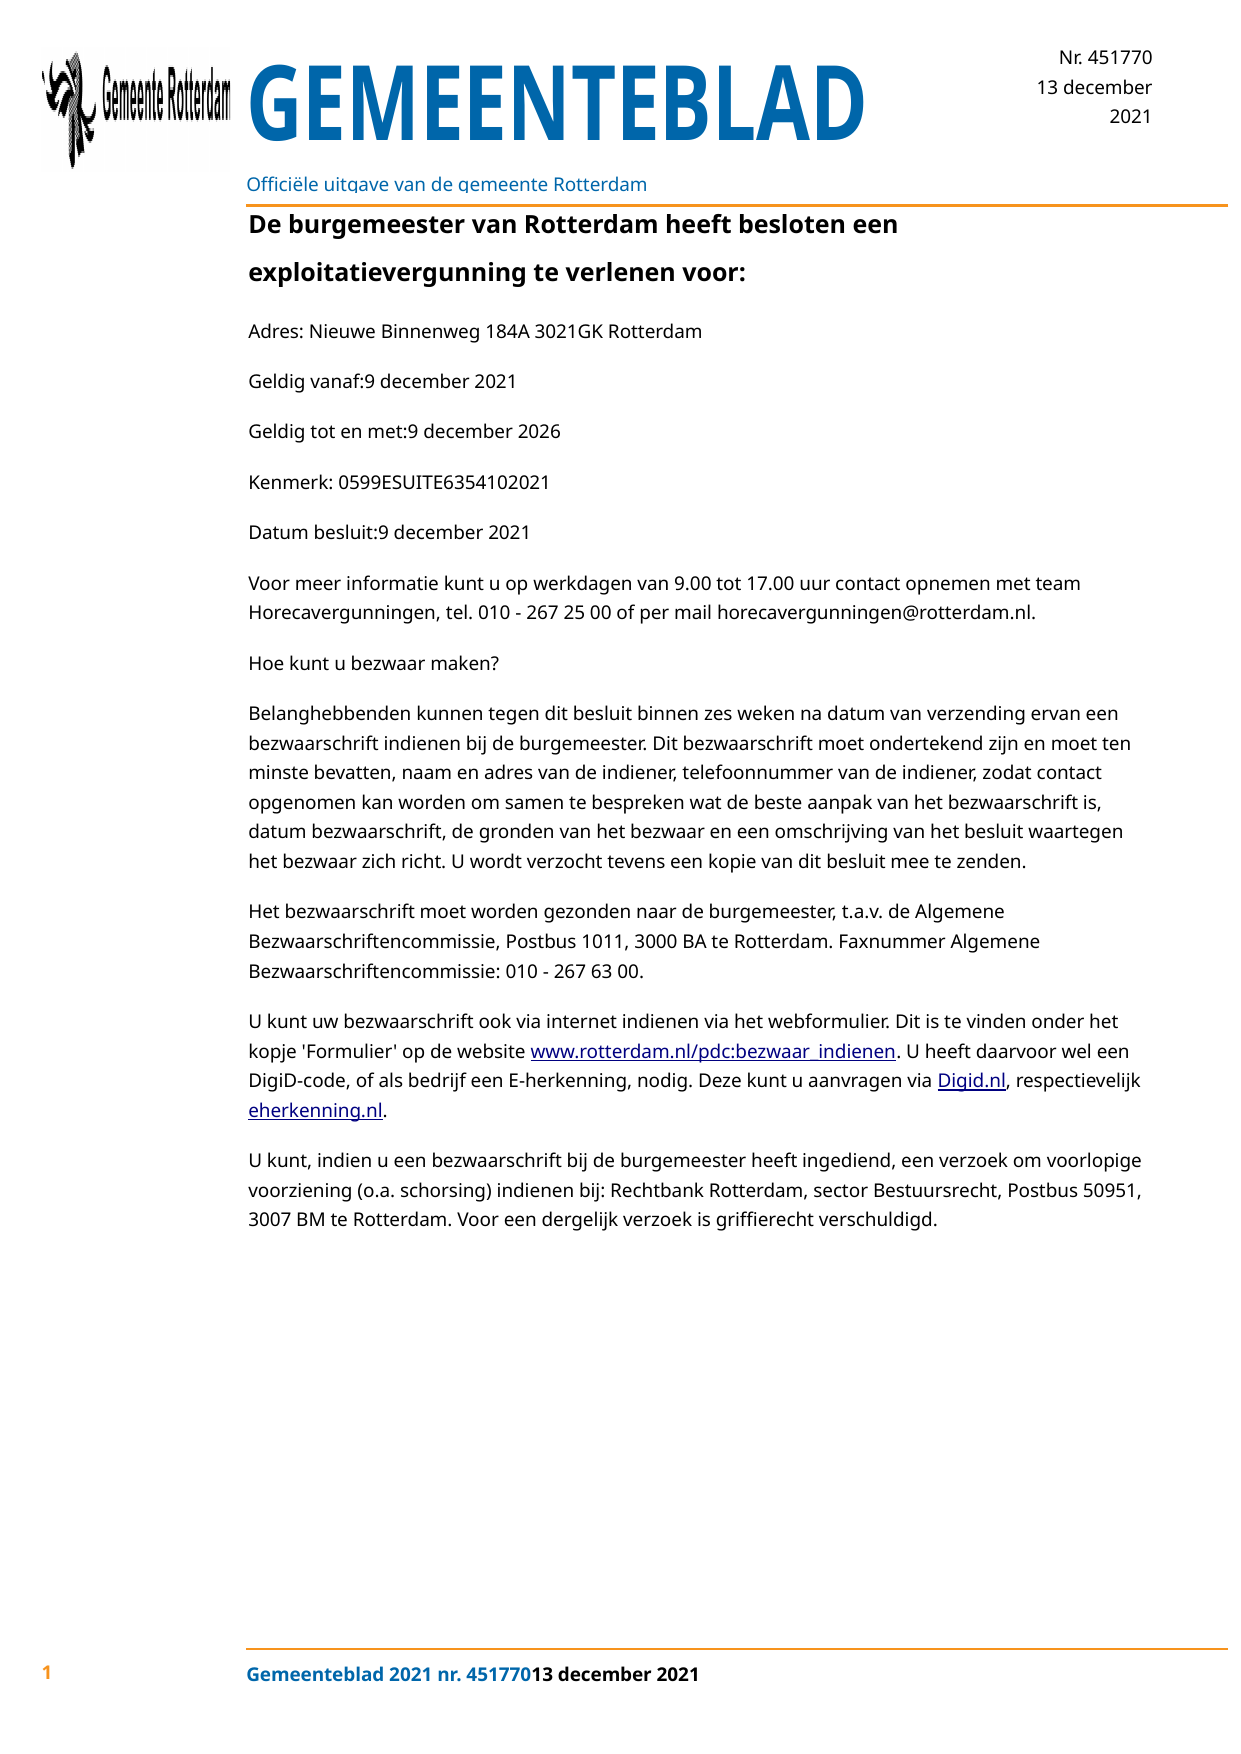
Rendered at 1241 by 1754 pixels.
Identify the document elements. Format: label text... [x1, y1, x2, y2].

text Kenmerk: 0599ESUITE6354102021 [248, 469, 1152, 495]
text Geldig vanaf:9 december 2021 [248, 368, 1152, 394]
text De burgemeester van Rotterdam heeft besloten een exploitatievergunning te verlenen voor: [248, 207, 1152, 288]
text Hoe kunt u bezwaar maken? [248, 650, 1152, 676]
text Datum besluit:9 december 2021 [248, 519, 1152, 545]
text Adres: Nieuwe Binnenweg 184A 3021GK Rotterdam [248, 318, 1152, 344]
picture [41, 47, 231, 172]
text Geldig tot en met:9 december 2026 [248, 419, 1152, 444]
text Belanghebbenden kunnen tegen dit besluit binnen zes weken na datum van verzending ervan een bezwaarschrift indienen bij de burgemeester. Dit bezwaarschrift moet ondertekend zijn en moet ten minste bevatten, naam en adres van de indiener, telefoonnummer van de indiener, zodat contact opgenomen kan worden om samen te bespreken wat de beste aanpak van het bezwaarschrift is, datum bezwaarschrift, de gronden van het bezwaar en een omschrijving van het besluit waartegen het bezwaar zich richt. U wordt verzocht tevens een kopie van dit besluit mee te zenden. [248, 700, 1152, 874]
text Het bezwaarschrift moet worden gezonden naar de burgemeester, t.a.v. de Algemene Bezwaarschriftencommissie, Postbus 1011, 3000 BA te Rotterdam. Faxnummer Algemene Bezwaarschriftencommissie: 010 - 267 63 00. [248, 899, 1152, 984]
text U kunt, indien u een bezwaarschrift bij de burgemeester heeft ingediend, een verzoek om voorlopige voorziening (o.a. schorsing) indienen bij: Rechtbank Rotterdam, sector Bestuursrecht, Postbus 50951, 3007 BM te Rotterdam. Voor een dergelijk verzoek is griffierecht verschuldigd. [248, 1147, 1152, 1232]
text U kunt uw bezwaarschrift ook via internet indienen via het webformulier. Dit is te vinden onder het kopje 'Formulier' op de website www.rotterdam.nl/pdc:bezwaar_indienen. U heeft daarvoor wel een DigiD-code, of als bedrijf een E-herkenning, nodig. Deze kunt u aanvragen via Digid.nl, respectievelijk eherkenning.nl. [248, 1008, 1152, 1123]
text Voor meer informatie kunt u op werkdagen van 9.00 tot 17.00 uur contact opnemen met team Horecavergunningen, tel. 010 - 267 25 00 of per mail horecavergunningen@rotterdam.nl. [248, 570, 1152, 625]
